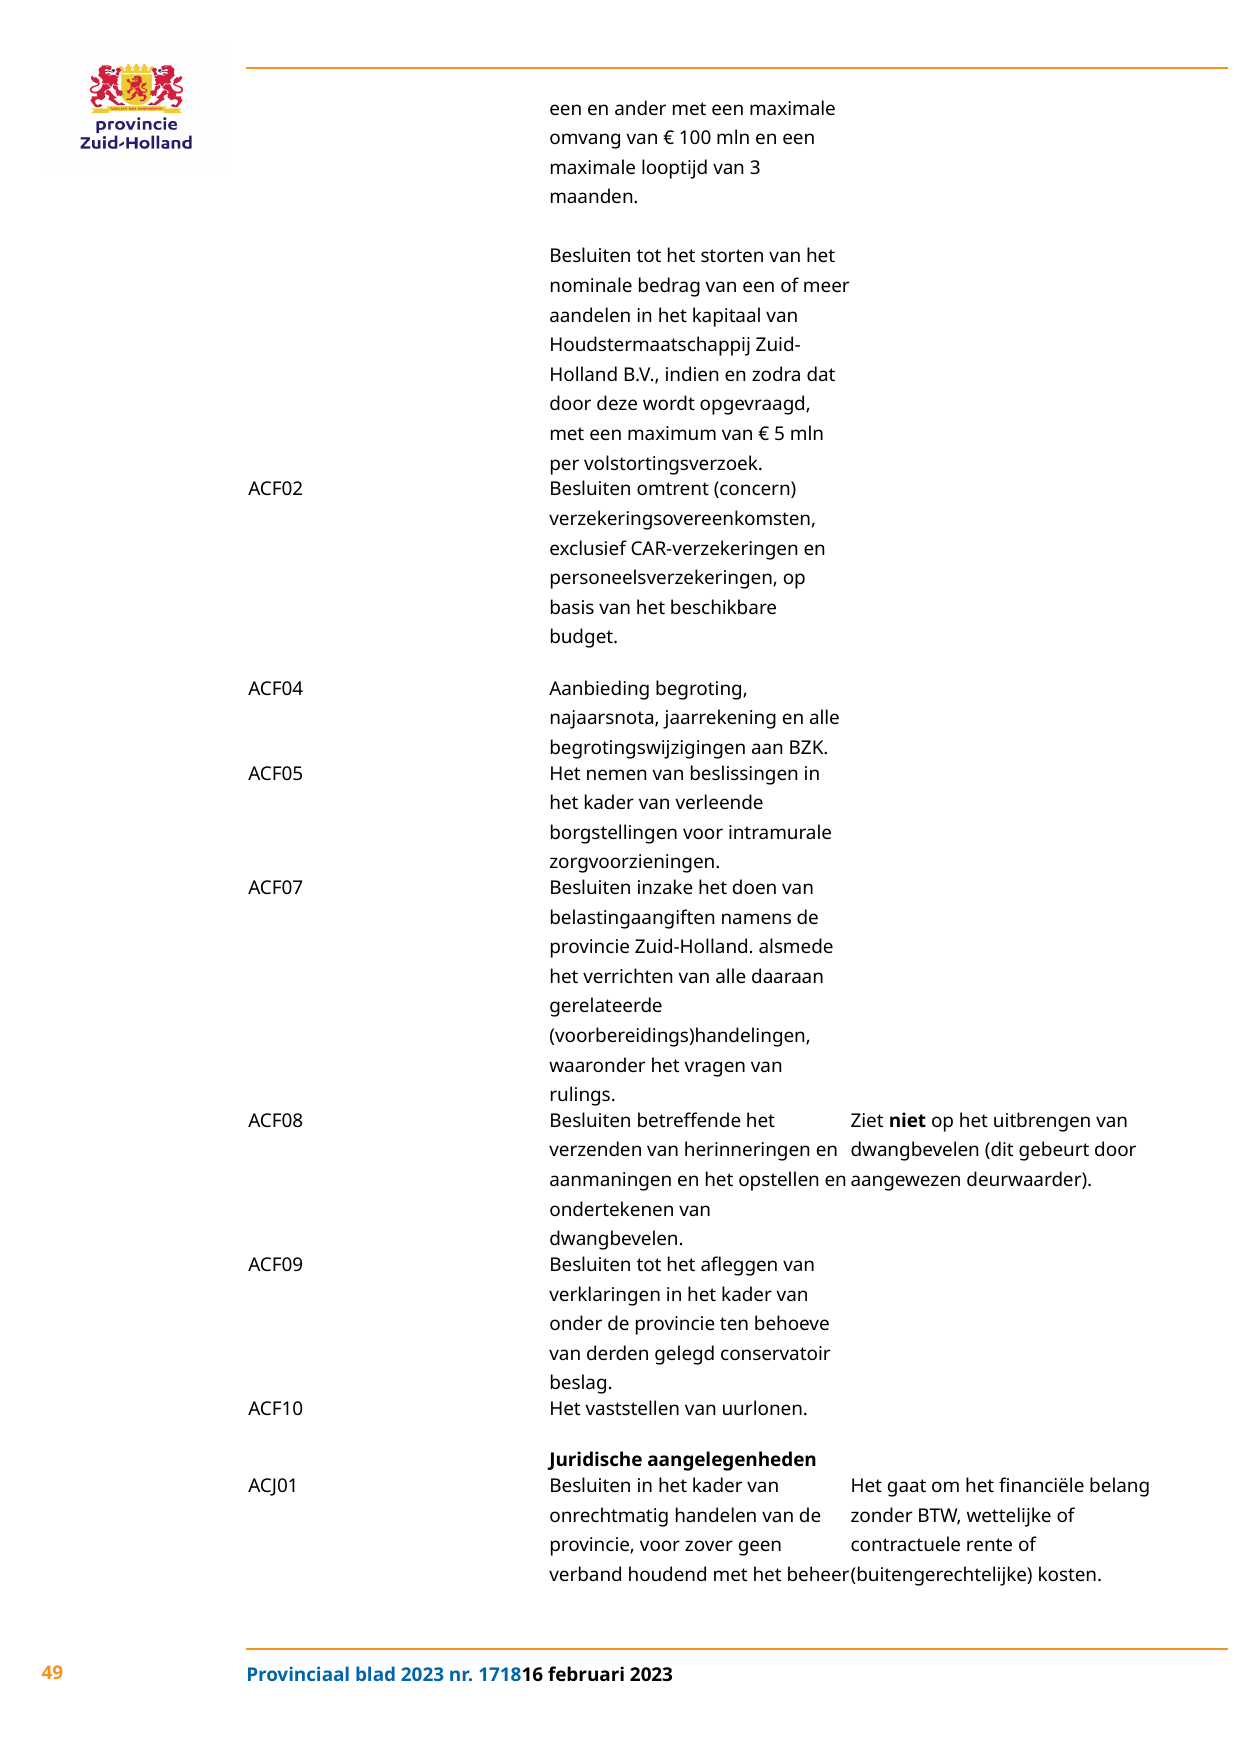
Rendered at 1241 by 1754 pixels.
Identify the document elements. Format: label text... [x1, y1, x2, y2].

table_cell Aanbieding begroting, najaarsnota, jaarrekening en alle begrotings­wijzigingen aan BZK. [549, 675, 850, 760]
table_cell Besluiten inzake het doen van belastingaangiften namens de provincie Zuid-Holland. alsmede het verrichten van alle daaraan gerelateerde (voorbereidings)handelingen, waaronder het vragen van rulings. [549, 874, 850, 1107]
table_cell ACJ01 [248, 1473, 549, 1587]
table_cell [549, 649, 850, 675]
table_cell [248, 1447, 549, 1472]
table_cell [850, 760, 1152, 874]
table_cell ACF08 [248, 1107, 549, 1251]
table_cell [850, 649, 1152, 675]
table_cell Besluiten betreffende het verzenden van herinneringen en aanmaningen en het opstellen en ondertekenen van dwangbevelen. [549, 1107, 850, 1251]
table_cell Het nemen van beslissingen in het kader van verleende borgstellingen voor intramurale zorgvoorzieningen. [549, 760, 850, 874]
table_cell [850, 95, 1152, 476]
table_cell [850, 1447, 1152, 1472]
table_cell ACF04 [248, 675, 549, 760]
table_cell [248, 1421, 549, 1447]
table_cell Besluiten in het kader van onrechtmatig handelen van de provincie, voor zover geen verband houdend met het beheer [549, 1473, 850, 1587]
table_cell [850, 1395, 1152, 1421]
table_cell ACF10 [248, 1395, 549, 1421]
table_cell ACF07 [248, 874, 549, 1107]
table_cell [850, 675, 1152, 760]
table_cell [248, 649, 549, 675]
table_cell [850, 1251, 1152, 1395]
table_cell Het gaat om het financiële belang zonder BTW, wettelijke of contractuele rente of (buitengerechtelijke) kosten. [850, 1473, 1152, 1587]
table_cell ACF02 [248, 476, 549, 649]
table_cell een en ander met een maximale omvang van € 100 mln en een maximale looptijd van 3 maanden. Besluiten tot het storten van het nominale bedrag van een of meer aandelen in het kapitaal van Houdstermaatschappij Zuid-Holland B.V., indien en zodra dat door deze wordt opgevraagd, met een maximum van € 5 mln per volstortingsverzoek. [549, 95, 850, 476]
table_cell Besluiten omtrent (concern) verzekeringsovereenkomsten, exclusief CAR-verzekeringen en personeelsverzekeringen, op basis van het beschikbare budget. [549, 476, 850, 649]
table_cell [850, 874, 1152, 1107]
picture [41, 47, 231, 172]
table_cell Besluiten tot het afleggen van verklaringen in het kader van onder de provincie ten behoeve van derden gelegd conservatoir beslag. [549, 1251, 850, 1395]
table_cell [850, 476, 1152, 649]
table_cell Het vaststellen van uurlonen. [549, 1395, 850, 1421]
table_cell [850, 1421, 1152, 1447]
table_cell ACF05 [248, 760, 549, 874]
table_cell Juridische aangelegenheden [549, 1447, 850, 1472]
table_cell ACF09 [248, 1251, 549, 1395]
table_cell Ziet niet op het uitbrengen van dwangbevelen (dit gebeurt door aangewezen deurwaarder). [850, 1107, 1152, 1251]
table_cell [549, 1421, 850, 1447]
table_cell [248, 95, 549, 476]
